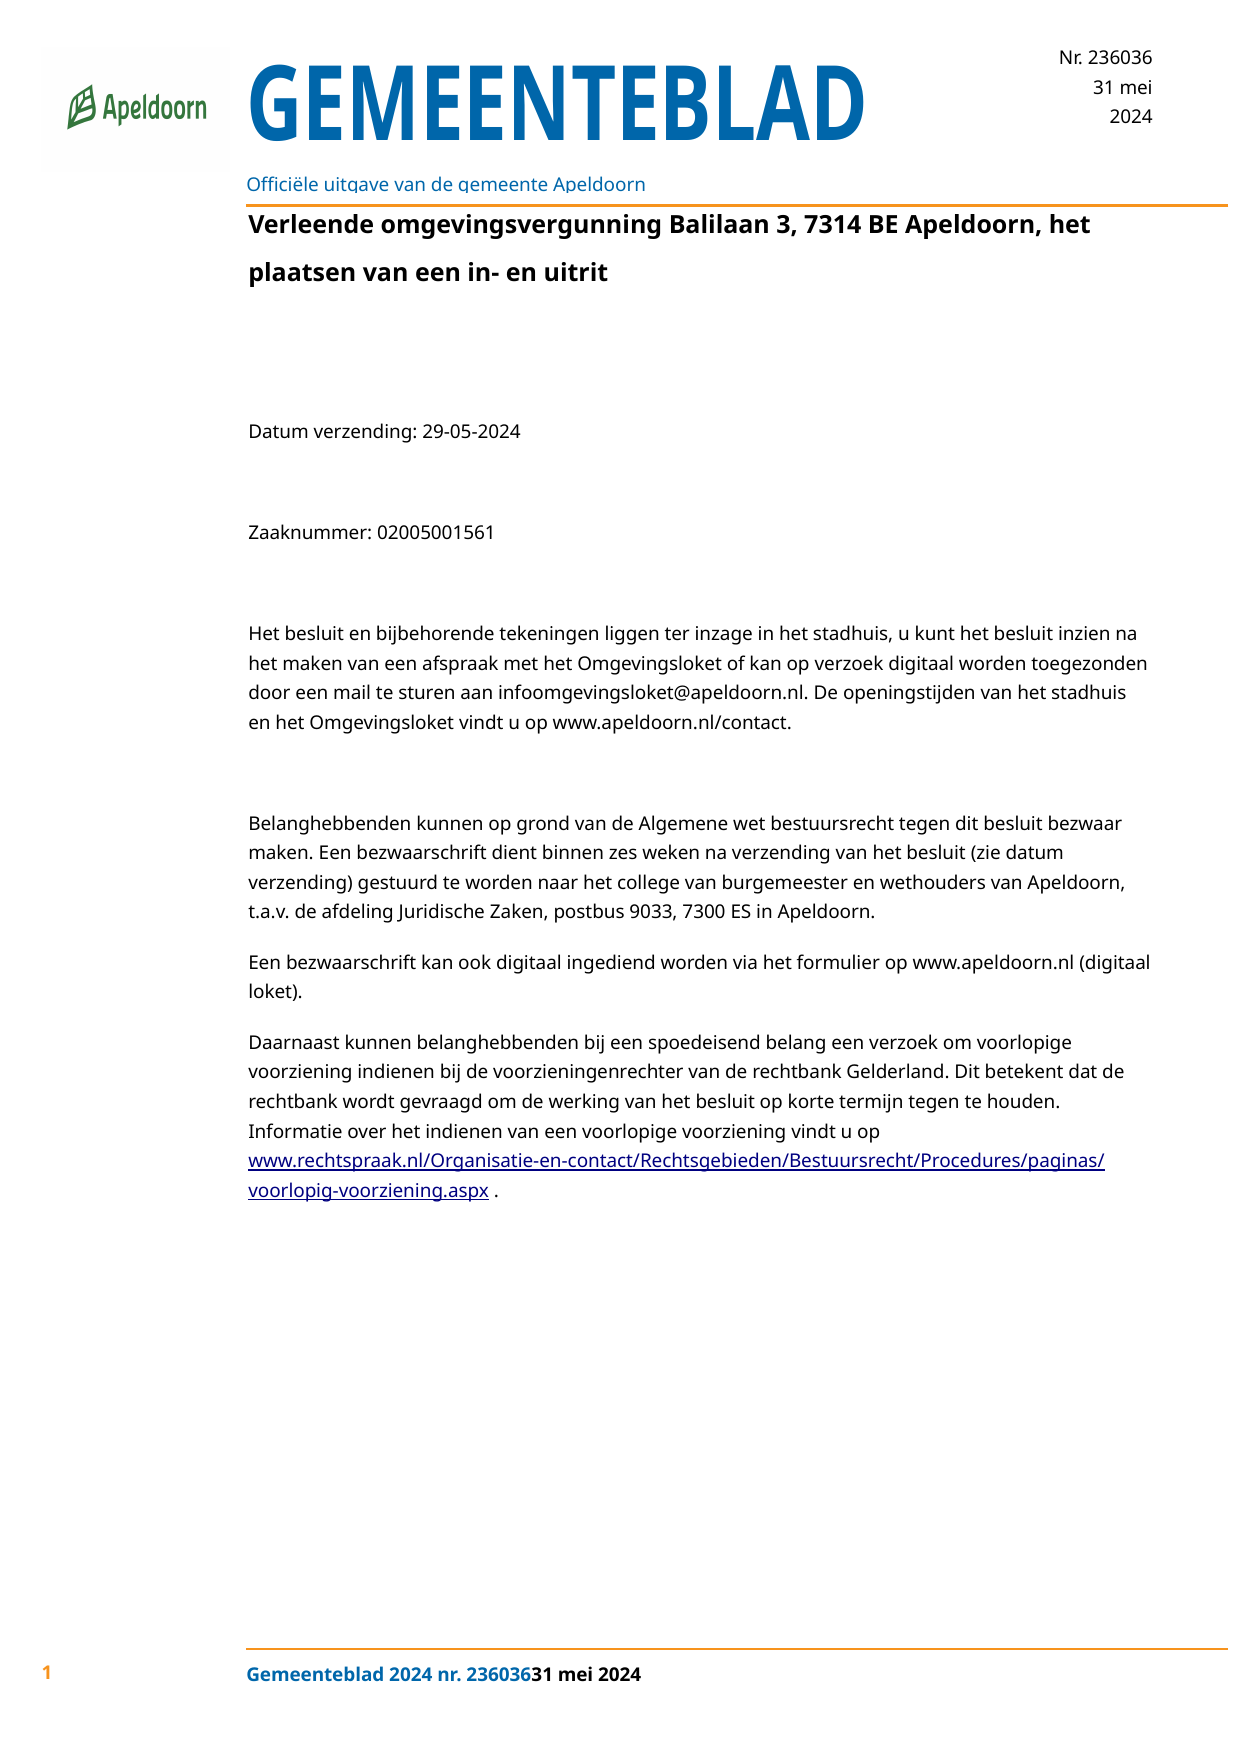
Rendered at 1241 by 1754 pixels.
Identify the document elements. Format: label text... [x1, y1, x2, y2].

picture [41, 47, 231, 172]
text Belanghebbenden kunnen op grond van de Algemene wet bestuursrecht tegen dit besluit bezwaar maken. Een bezwaarschrift dient binnen zes weken na verzending van het besluit (zie datum verzending) gestuurd te worden naar het college van burgemeester en wethouders van Apeldoorn, t.a.v. de afdeling Juridische Zaken, postbus 9033, 7300 ES in Apeldoorn. [248, 810, 1152, 924]
text Het besluit en bijbehorende tekeningen liggen ter inzage in het stadhuis, u kunt het besluit inzien na het maken van een afspraak met het Omgevingsloket of kan op verzoek digitaal worden toegezonden door een mail te sturen aan infoomgevingsloket@apeldoorn.nl. De openingstijden van het stadhuis en het Omgevingsloket vindt u op www.apeldoorn.nl/contact. [248, 620, 1152, 735]
text Daarnaast kunnen belanghebbenden bij een spoedeisend belang een verzoek om voorlopige voorziening indienen bij de voorzieningenrechter van de rechtbank Gelderland. Dit betekent dat de rechtbank wordt gevraagd om de werking van het besluit op korte termijn tegen te houden. Informatie over het indienen van een voorlopige voorziening vindt u op www.rechtspraak.nl/Organisatie-en-contact/Rechtsgebieden/Bestuursrecht/Procedures/paginas/voorlopig-voorziening.aspx . [248, 1029, 1152, 1203]
text Datum verzending: 29-05-2024 [248, 419, 1152, 444]
text Zaaknummer: 02005001561 [248, 519, 1152, 545]
text Een bezwaarschrift kan ook digitaal ingediend worden via het formulier op www.apeldoorn.nl (digitaal loket). [248, 949, 1152, 1004]
text Verleende omgevingsvergunning Balilaan 3, 7314 BE Apeldoorn, het plaatsen van een in- en uitrit [248, 207, 1152, 288]
